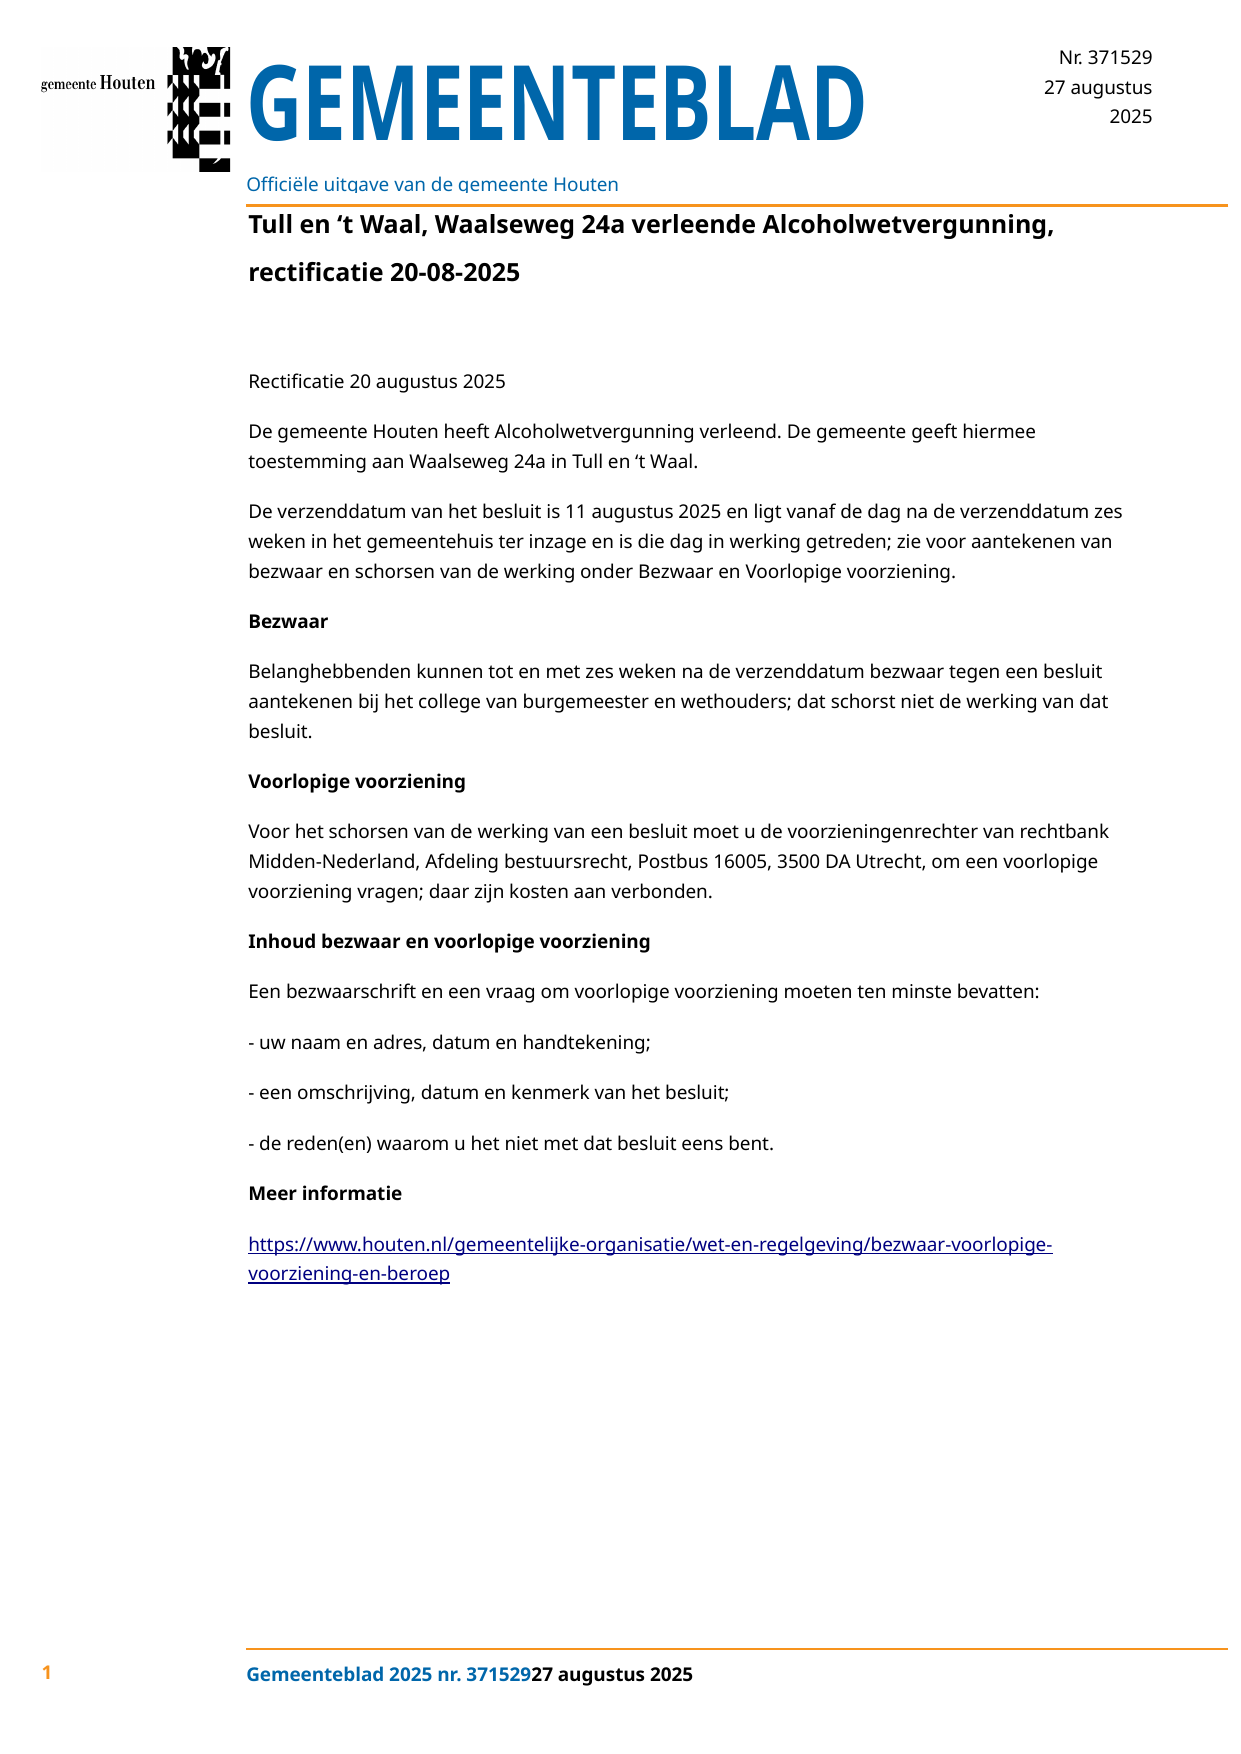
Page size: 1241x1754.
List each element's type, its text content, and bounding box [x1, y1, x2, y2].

text Belanghebbenden kunnen tot en met zes weken na de verzenddatum bezwaar tegen een besluit aantekenen bij het college van burgemeester en wethouders; dat schorst niet de werking van dat besluit. [248, 659, 1152, 744]
text Voorlopige voorziening [248, 768, 1152, 794]
text https://www.houten.nl/gemeentelijke-organisatie/wet-en-regelgeving/bezwaar-voorlopige-voorziening-en-beroep [248, 1231, 1152, 1286]
text Rectificatie 20 augustus 2025 [248, 368, 1152, 394]
text De verzenddatum van het besluit is 11 augustus 2025 en ligt vanaf de dag na de verzenddatum zes weken in het gemeentehuis ter inzage en is die dag in werking getreden; zie voor aantekenen van bezwaar en schorsen van de werking onder Bezwaar en Voorlopige voorziening. [248, 499, 1152, 584]
text - uw naam en adres, datum en handtekening; [248, 1029, 1152, 1055]
text - de reden(en) waarom u het niet met dat besluit eens bent. [248, 1130, 1152, 1156]
text Inhoud bezwaar en voorlopige voorziening [248, 928, 1152, 954]
text Voor het schorsen van de werking van een besluit moet u de voorzieningenrechter van rechtbank Midden-Nederland, Afdeling bestuursrecht, Postbus 16005, 3500 DA Utrecht, om een voorlopige voorziening vragen; daar zijn kosten aan verbonden. [248, 819, 1152, 904]
text - een omschrijving, datum en kenmerk van het besluit; [248, 1079, 1152, 1105]
picture [41, 47, 231, 172]
text Een bezwaarschrift en een vraag om voorlopige voorziening moeten ten minste bevatten: [248, 979, 1152, 1004]
text Tull en ‘t Waal, Waalseweg 24a verleende Alcoholwetvergunning, rectificatie 20-08-2025 [248, 207, 1152, 288]
text Bezwaar [248, 608, 1152, 634]
text Meer informatie [248, 1180, 1152, 1206]
text De gemeente Houten heeft Alcoholwetvergunning verleend. De gemeente geeft hiermee toestemming aan Waalseweg 24a in Tull en ‘t Waal. [248, 419, 1152, 474]
